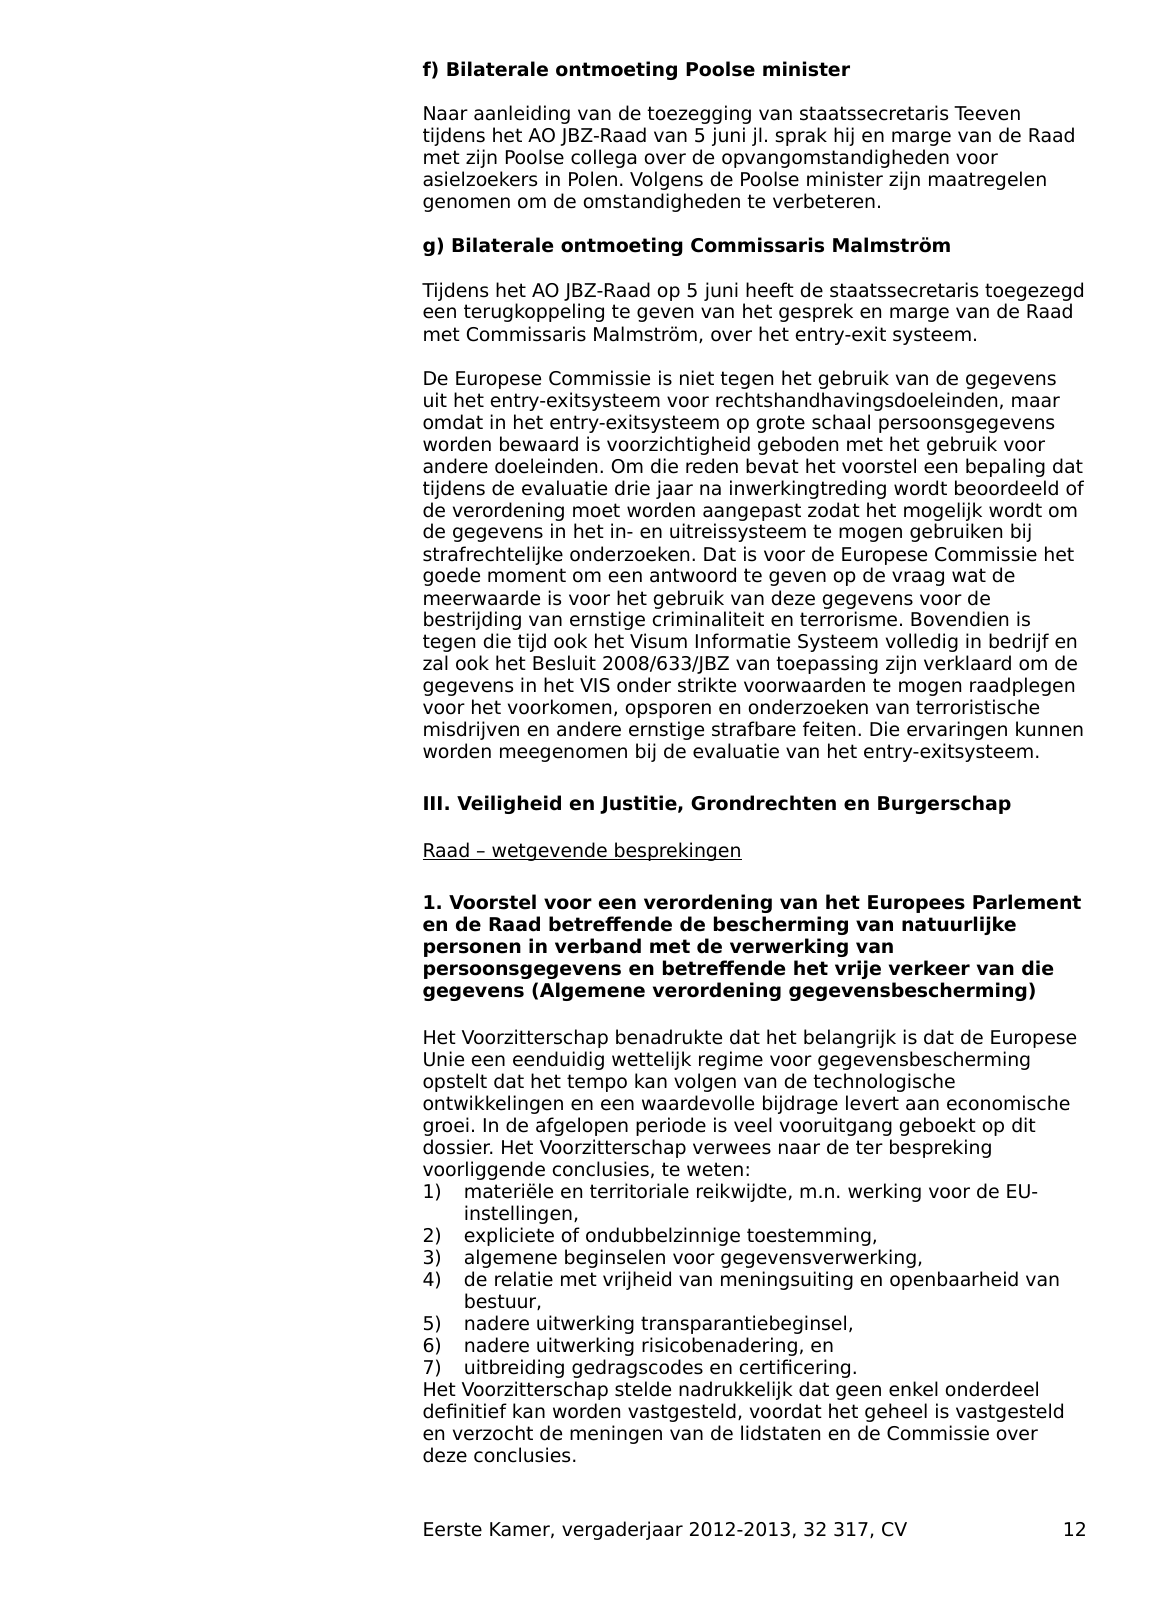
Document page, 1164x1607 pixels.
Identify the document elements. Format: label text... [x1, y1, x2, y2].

text Tijdens het AO JBZ-Raad op 5 juni heeft de staatssecretaris toegezegd een terugkoppeling te geven van het gesprek en marge van de Raad met Commissaris Malmström, over het entry-exit systeem. [422, 279, 1087, 345]
text 7) uitbreiding gedragscodes en certificering. [422, 1357, 1087, 1379]
text Naar aanleiding van de toezegging van staatssecretaris Teeven tijdens het AO JBZ-Raad van 5 juni jl. sprak hij en marge van de Raad met zijn Poolse collega over de opvangomstandigheden voor asielzoekers in Polen. Volgens de Poolse minister zijn maatregelen genomen om de omstandigheden te verbeteren. [422, 103, 1087, 213]
text Het Voorzitterschap stelde nadrukkelijk dat geen enkel onderdeel definitief kan worden vastgesteld, voordat het geheel is vastgesteld en verzocht de meningen van de lidstaten en de Commissie over deze conclusies. [422, 1379, 1087, 1467]
subtitle f) Bilaterale ontmoeting Poolse minister [422, 59, 1087, 81]
subtitle Raad – wetgevende besprekingen [422, 840, 1087, 862]
text 3) algemene beginselen voor gegevensverwerking, [422, 1247, 1087, 1269]
text 5) nadere uitwerking transparantiebeginsel, [422, 1313, 1087, 1335]
text 6) nadere uitwerking risicobenadering, en [422, 1335, 1087, 1357]
subtitle III. Veiligheid en Justitie, Grondrechten en Burgerschap [422, 793, 1087, 815]
text 2) expliciete of ondubbelzinnige toestemming, [422, 1225, 1087, 1247]
subtitle g) Bilaterale ontmoeting Commissaris Malmström [422, 235, 1087, 257]
text 4) de relatie met vrijheid van meningsuiting en openbaarheid van bestuur, [422, 1269, 1087, 1313]
text Het Voorzitterschap benadrukte dat het belangrijk is dat de Europese Unie een eenduidig wettelijk regime voor gegevensbescherming opstelt dat het tempo kan volgen van de technologische ontwikkelingen en een waardevolle bijdrage levert aan economische groei. In de afgelopen periode is veel vooruitgang geboekt op dit dossier. Het Voorzitterschap verwees naar de ter bespreking voorliggende conclusies, te weten: [422, 1027, 1087, 1181]
subtitle 1. Voorstel voor een verordening van het Europees Parlement en de Raad betreffende de bescherming van natuurlijke personen in verband met de verwerking van persoonsgegevens en betreffende het vrije verkeer van die gegevens (Algemene verordening gegevensbescherming) [422, 892, 1087, 1002]
text 1) materiële en territoriale reikwijdte, m.n. werking voor de EU-instellingen, [422, 1181, 1087, 1225]
text De Europese Commissie is niet tegen het gebruik van de gegevens uit het entry-exitsysteem voor rechtshandhavingsdoeleinden, maar omdat in het entry-exitsysteem op grote schaal persoonsgegevens worden bewaard is voorzichtigheid geboden met het gebruik voor andere doeleinden. Om die reden bevat het voorstel een bepaling dat tijdens de evaluatie drie jaar na inwerkingtreding wordt beoordeeld of de verordening moet worden aangepast zodat het mogelijk wordt om de gegevens in het in- en uitreissysteem te mogen gebruiken bij strafrechtelijke onderzoeken. Dat is voor de Europese Commissie het goede moment om een antwoord te geven op de vraag wat de meerwaarde is voor het gebruik van deze gegevens voor de bestrijding van ernstige criminaliteit en terrorisme. Bovendien is tegen die tijd ook het Visum Informatie Systeem volledig in bedrijf en zal ook het Besluit 2008/633/JBZ van toepassing zijn verklaard om de gegevens in het VIS onder strikte voorwaarden te mogen raadplegen voor het voorkomen, opsporen en onderzoeken van terroristische misdrijven en andere ernstige strafbare feiten. Die ervaringen kunnen worden meegenomen bij de evaluatie van het entry-exitsysteem. [422, 368, 1087, 763]
